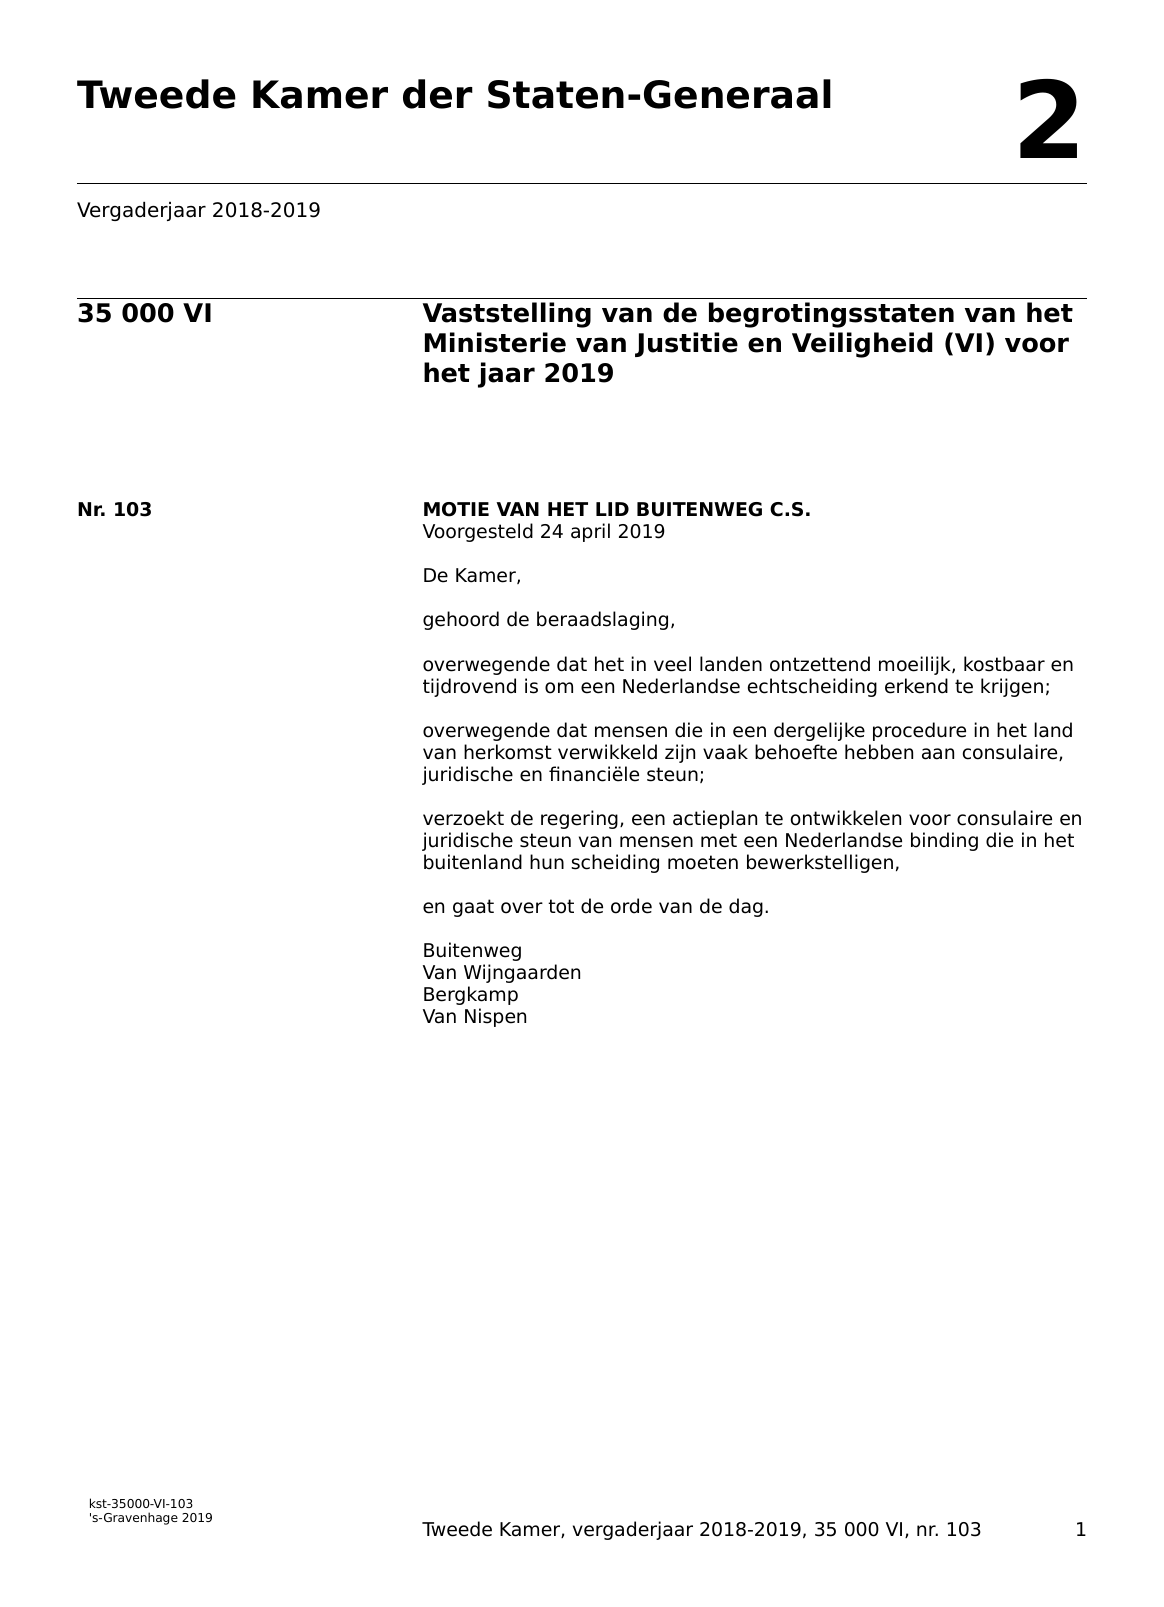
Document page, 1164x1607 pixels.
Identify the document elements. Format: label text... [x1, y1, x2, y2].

table_cell Vergaderjaar 2018-2019 [77, 184, 1087, 298]
text kst-35000-VI-103 [88, 1497, 323, 1511]
subtitle 35 000 VI Vaststelling van de begrotingsstaten van het Ministerie van Justitie en Veiligheid (VI) voor het jaar 2019 [77, 299, 1087, 388]
text De Kamer, [422, 565, 1087, 587]
text Bergkamp [422, 984, 1087, 1006]
text verzoekt de regering, een actieplan te ontwikkelen voor consulaire en juridische steun van mensen met een Nederlandse binding die in het buitenland hun scheiding moeten bewerkstelligen, [422, 808, 1087, 874]
text en gaat over tot de orde van de dag. [422, 896, 1087, 918]
text 's-Gravenhage 2019 [88, 1511, 323, 1525]
text Voorgesteld 24 april 2019 [422, 521, 1087, 543]
text overwegende dat mensen die in een dergelijke procedure in het land van herkomst verwikkeld zijn vaak behoefte hebben aan consulaire, juridische en financiële steun; [422, 720, 1087, 786]
text overwegende dat het in veel landen ontzettend moeilijk, kostbaar en tijdrovend is om een Nederlandse echtscheiding erkend te krijgen; [422, 653, 1087, 697]
subtitle Nr. 103 MOTIE VAN HET LID BUITENWEG C.S. [77, 499, 1087, 521]
text Van Wijngaarden [422, 962, 1087, 984]
text gehoord de beraadslaging, [422, 609, 1087, 631]
text Buitenweg [422, 940, 1087, 962]
table_header Tweede Kamer der Staten-Generaal [77, 59, 886, 183]
text Van Nispen [422, 1006, 1087, 1028]
table_header 2 [886, 59, 1087, 183]
